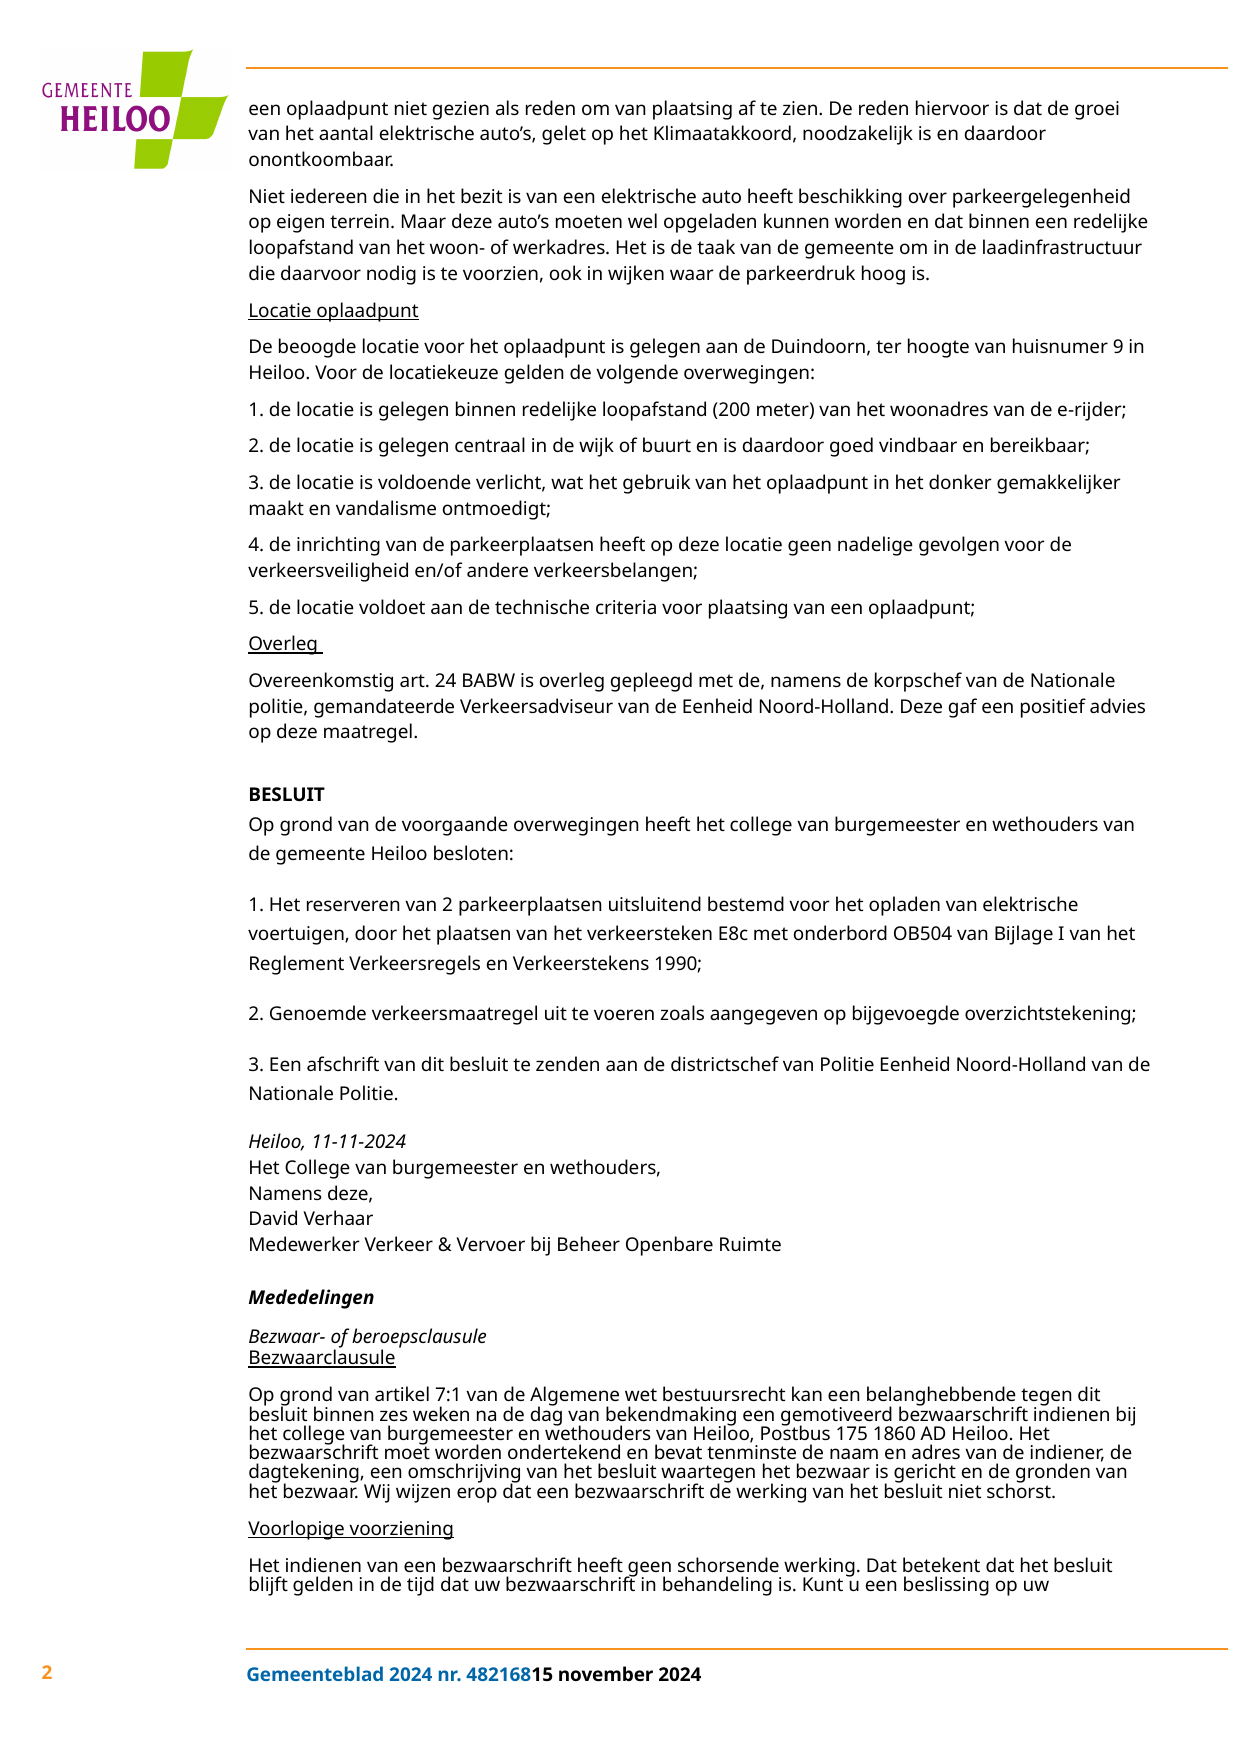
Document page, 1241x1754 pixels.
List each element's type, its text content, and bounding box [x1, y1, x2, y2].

text Overeenkomstig art. 24 BABW is overleg gepleegd met de, namens de korpschef van de Nationale politie, gemandateerde Verkeersadviseur van de Eenheid Noord-Holland. Deze gaf een positief advies op deze maatregel. [248, 667, 1152, 744]
text David Verhaar [248, 1206, 1152, 1231]
text Bezwaarclausule [248, 1349, 1152, 1368]
text Voorlopige voorziening [248, 1519, 1152, 1539]
text Overleg [248, 631, 1152, 656]
text Heiloo, 11-11-2024 [248, 1128, 1152, 1154]
text 5. de locatie voldoet aan de technische criteria voor plaatsing van een oplaadpunt; [248, 594, 1152, 620]
text Namens deze, [248, 1180, 1152, 1206]
text Op grond van artikel 7:1 van de Algemene wet bestuursrecht kan een belanghebbende tegen dit besluit binnen zes weken na de dag van bekendmaking een gemotiveerd bezwaarschrift indienen bij het college van burgemeester en wethouders van Heiloo, Postbus 175 1860 AD Heiloo. Het bezwaarschrift moet worden ondertekend en bevat tenminste de naam en adres van de indiener, de dagtekening, een omschrijving van het besluit waartegen het bezwaar is gericht en de gronden van het bezwaar. Wij wijzen erop dat een bezwaarschrift de werking van het besluit niet schorst. [248, 1386, 1152, 1502]
text 1. de locatie is gelegen binnen redelijke loopafstand (200 meter) van het woonadres van de e-rijder; [248, 396, 1152, 422]
text Mededelingen [248, 1284, 1152, 1310]
text Het College van burgemeester en wethouders, [248, 1154, 1152, 1180]
text Medewerker Verkeer & Vervoer bij Beheer Openbare Ruimte [248, 1231, 1152, 1257]
text 4. de inrichting van de parkeerplaatsen heeft op deze locatie geen nadelige gevolgen voor de verkeersveiligheid en/of andere verkeersbelangen; [248, 532, 1152, 583]
picture [41, 47, 231, 172]
text een oplaadpunt niet gezien als reden om van plaatsing af te zien. De reden hiervoor is dat de groei van het aantal elektrische auto’s, gelet op het Klimaatakkoord, noodzakelijk is en daardoor onontkoombaar. [248, 95, 1152, 172]
text 3. Een afschrift van dit besluit te zenden aan de districtschef van Politie Eenheid Noord-Holland van de Nationale Politie. [248, 1051, 1152, 1106]
text 2. Genoemde verkeersmaatregel uit te voeren zoals aangegeven op bijgevoegde overzichtstekening; [248, 1001, 1152, 1026]
text 3. de locatie is voldoende verlicht, wat het gebruik van het oplaadpunt in het donker gemakkelijker maakt en vandalisme ontmoedigt; [248, 469, 1152, 521]
text Bezwaar- of beroepsclausule [248, 1323, 1152, 1349]
text BESLUIT [248, 781, 1152, 807]
text 2. de locatie is gelegen centraal in de wijk of buurt en is daardoor goed vindbaar en bereikbaar; [248, 432, 1152, 458]
text 1. Het reserveren van 2 parkeerplaatsen uitsluitend bestemd voor het opladen van elektrische voertuigen, door het plaatsen van het verkeersteken E8c met onderbord OB504 van Bijlage I van het Reglement Verkeersregels en Verkeerstekens 1990; [248, 891, 1152, 976]
text Niet iedereen die in het bezit is van een elektrische auto heeft beschikking over parkeergelegenheid op eigen terrein. Maar deze auto’s moeten wel opgeladen kunnen worden en dat binnen een redelijke loopafstand van het woon- of werkadres. Het is de taak van de gemeente om in de laadinfrastructuur die daarvoor nodig is te voorzien, ook in wijken waar de parkeerdruk hoog is. [248, 183, 1152, 286]
text Locatie oplaadpunt [248, 297, 1152, 322]
text De beoogde locatie voor het oplaadpunt is gelegen aan de Duindoorn, ter hoogte van huisnumer 9 in Heiloo. Voor de locatiekeuze gelden de volgende overwegingen: [248, 333, 1152, 385]
text Het indienen van een bezwaarschrift heeft geen schorsende werking. Dat betekent dat het besluit blijft gelden in de tijd dat uw bezwaarschrift in behandeling is. Kunt u een beslissing op uw [248, 1557, 1152, 1595]
text Op grond van de voorgaande overwegingen heeft het college van burgemeester en wethouders van de gemeente Heiloo besloten: [248, 811, 1152, 866]
